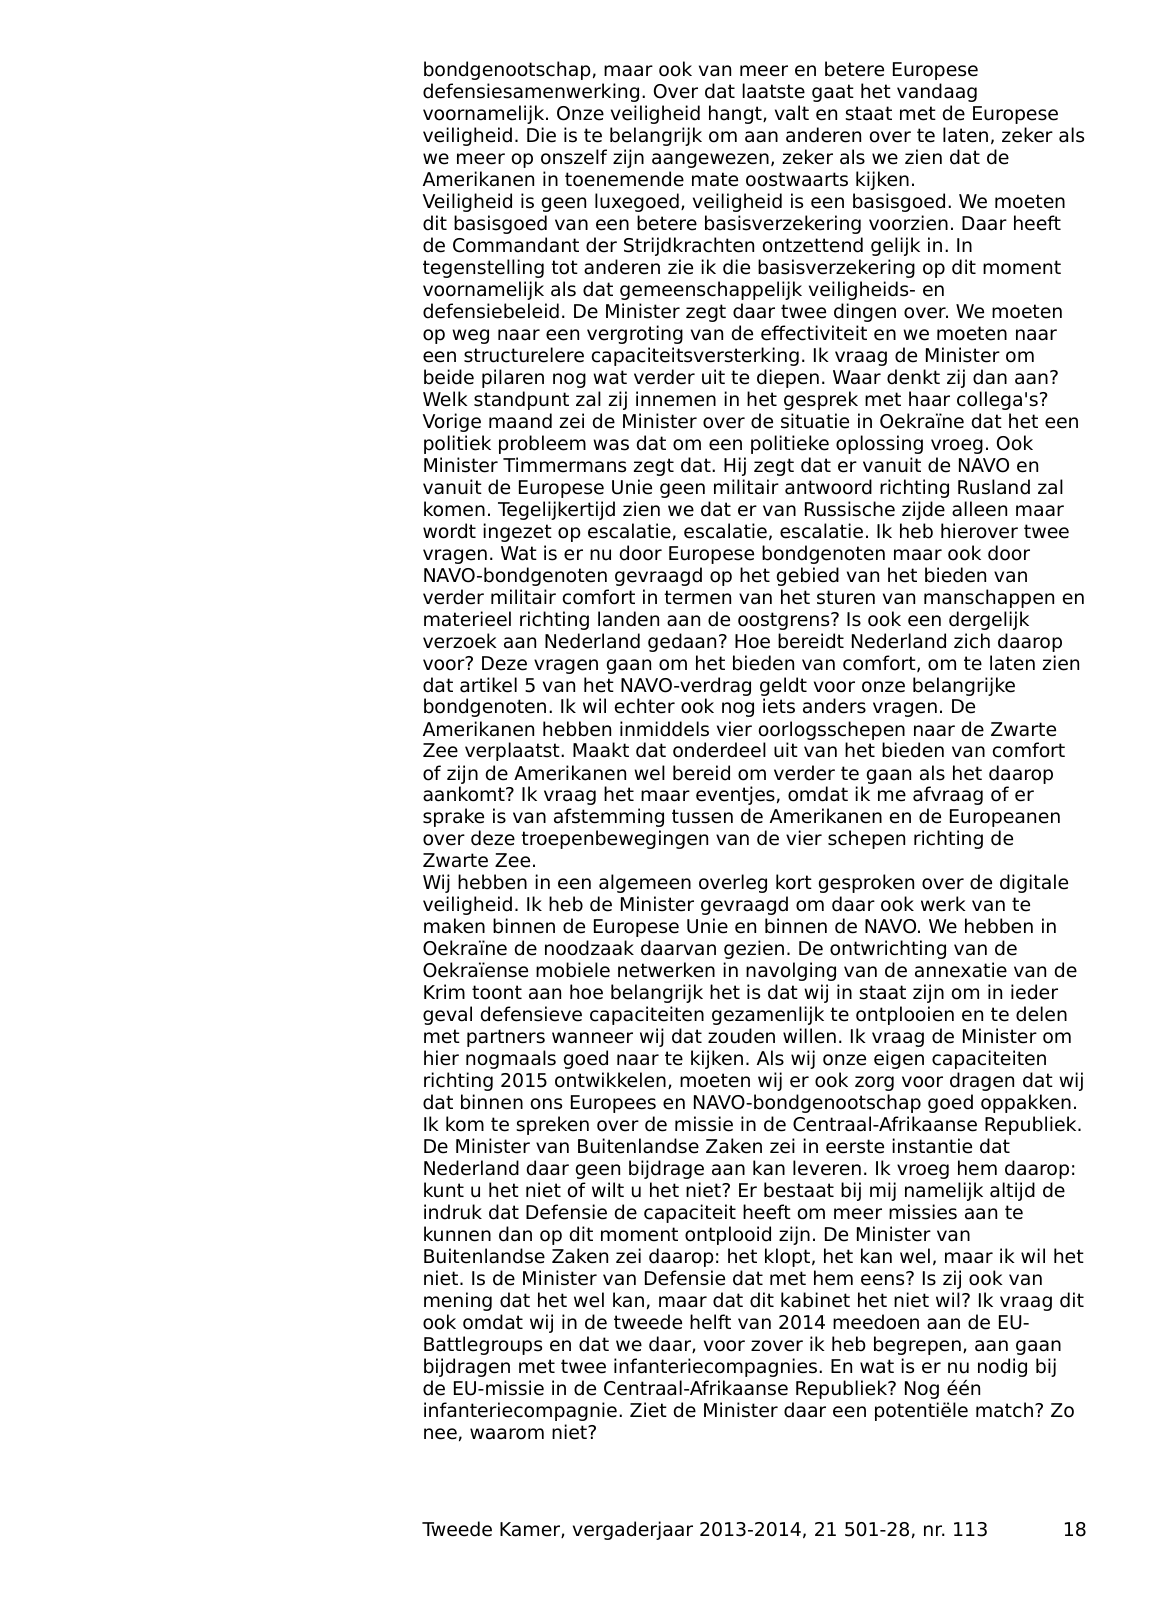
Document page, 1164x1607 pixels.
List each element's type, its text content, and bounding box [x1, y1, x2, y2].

text Ik kom te spreken over de missie in de Centraal-Afrikaanse Republiek. De Minister van Buitenlandse Zaken zei in eerste instantie dat Nederland daar geen bijdrage aan kan leveren. Ik vroeg hem daarop: kunt u het niet of wilt u het niet? Er bestaat bij mij namelijk altijd de indruk dat Defensie de capaciteit heeft om meer missies aan te kunnen dan op dit moment ontplooid zijn. De Minister van Buitenlandse Zaken zei daarop: het klopt, het kan wel, maar ik wil het niet. Is de Minister van Defensie dat met hem eens? Is zij ook van mening dat het wel kan, maar dat dit kabinet het niet wil? Ik vraag dit ook omdat wij in de tweede helft van 2014 meedoen aan de EU-Battlegroups en dat we daar, voor zover ik heb begrepen, aan gaan bijdragen met twee infanteriecompagnies. En wat is er nu nodig bij de EU-missie in de Centraal-Afrikaanse Republiek? Nog één infanteriecompagnie. Ziet de Minister daar een potentiële match? Zo nee, waarom niet? [422, 1114, 1087, 1444]
text Wij hebben in een algemeen overleg kort gesproken over de digitale veiligheid. Ik heb de Minister gevraagd om daar ook werk van te maken binnen de Europese Unie en binnen de NAVO. We hebben in Oekraïne de noodzaak daarvan gezien. De ontwrichting van de Oekraïense mobiele netwerken in navolging van de annexatie van de Krim toont aan hoe belangrijk het is dat wij in staat zijn om in ieder geval defensieve capaciteiten gezamenlijk te ontplooien en te delen met partners wanneer wij dat zouden willen. Ik vraag de Minister om hier nogmaals goed naar te kijken. Als wij onze eigen capaciteiten richting 2015 ontwikkelen, moeten wij er ook zorg voor dragen dat wij dat binnen ons Europees en NAVO-bondgenootschap goed oppakken. [422, 872, 1087, 1114]
text bondgenootschap, maar ook van meer en betere Europese defensiesamenwerking. Over dat laatste gaat het vandaag voornamelijk. Onze veiligheid hangt, valt en staat met de Europese veiligheid. Die is te belangrijk om aan anderen over te laten, zeker als we meer op onszelf zijn aangewezen, zeker als we zien dat de Amerikanen in toenemende mate oostwaarts kijken. [422, 59, 1087, 191]
text Vorige maand zei de Minister over de situatie in Oekraïne dat het een politiek probleem was dat om een politieke oplossing vroeg. Ook Minister Timmermans zegt dat. Hij zegt dat er vanuit de NAVO en vanuit de Europese Unie geen militair antwoord richting Rusland zal komen. Tegelijkertijd zien we dat er van Russische zijde alleen maar wordt ingezet op escalatie, escalatie, escalatie. Ik heb hierover twee vragen. Wat is er nu door Europese bondgenoten maar ook door NAVO-bondgenoten gevraagd op het gebied van het bieden van verder militair comfort in termen van het sturen van manschappen en materieel richting landen aan de oostgrens? Is ook een dergelijk verzoek aan Nederland gedaan? Hoe bereidt Nederland zich daarop voor? Deze vragen gaan om het bieden van comfort, om te laten zien dat artikel 5 van het NAVO-verdrag geldt voor onze belangrijke bondgenoten. Ik wil echter ook nog iets anders vragen. De Amerikanen hebben inmiddels vier oorlogsschepen naar de Zwarte Zee verplaatst. Maakt dat onderdeel uit van het bieden van comfort of zijn de Amerikanen wel bereid om verder te gaan als het daarop aankomt? Ik vraag het maar eventjes, omdat ik me afvraag of er sprake is van afstemming tussen de Amerikanen en de Europeanen over deze troepenbewegingen van de vier schepen richting de Zwarte Zee. [422, 411, 1087, 872]
text Veiligheid is geen luxegoed, veiligheid is een basisgoed. We moeten dit basisgoed van een betere basisverzekering voorzien. Daar heeft de Commandant der Strijdkrachten ontzettend gelijk in. In tegenstelling tot anderen zie ik die basisverzekering op dit moment voornamelijk als dat gemeenschappelijk veiligheids- en defensiebeleid. De Minister zegt daar twee dingen over. We moeten op weg naar een vergroting van de effectiviteit en we moeten naar een structurelere capaciteitsversterking. Ik vraag de Minister om beide pilaren nog wat verder uit te diepen. Waar denkt zij dan aan? Welk standpunt zal zij innemen in het gesprek met haar collega's? [422, 191, 1087, 411]
